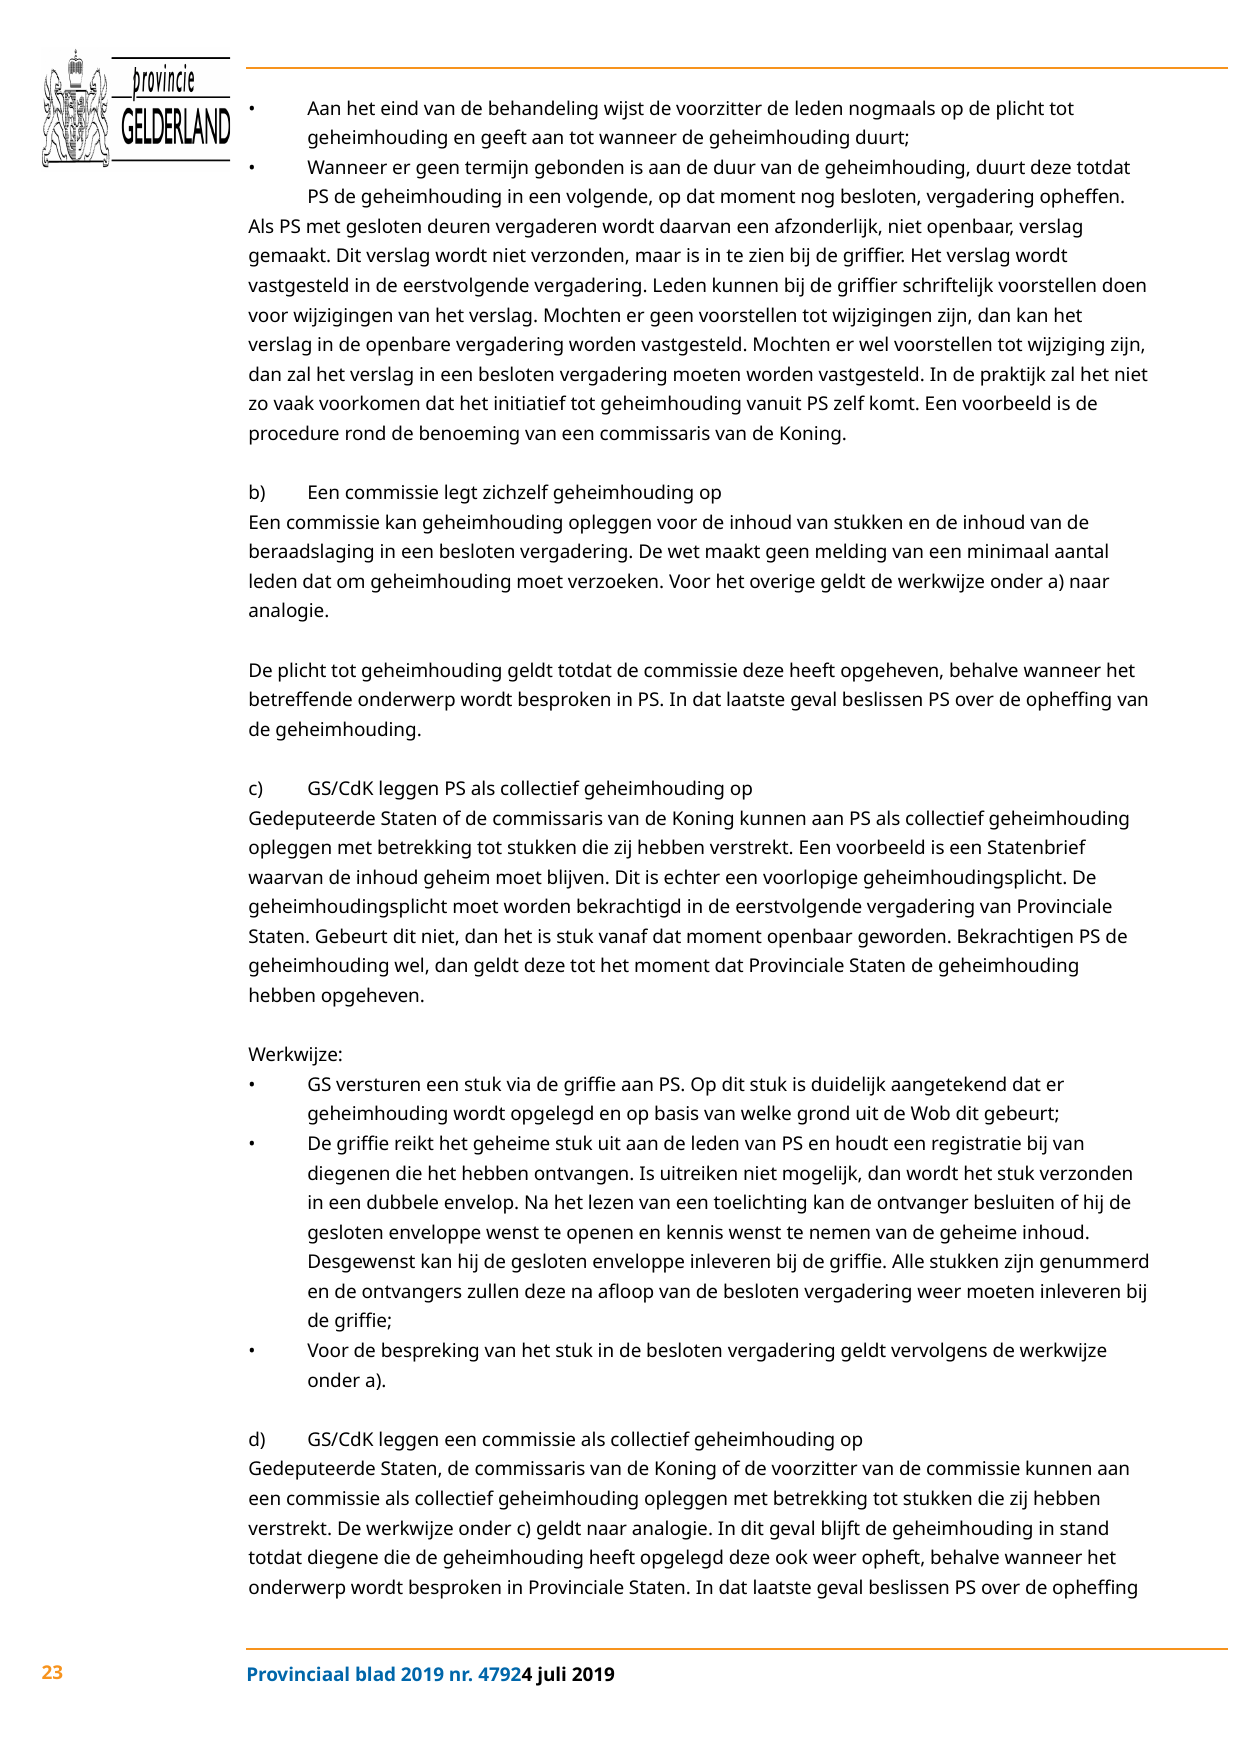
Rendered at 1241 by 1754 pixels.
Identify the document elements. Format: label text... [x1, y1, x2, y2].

text Gedeputeerde Staten of de commissaris van de Koning kunnen aan PS als collectief geheimhouding opleggen met betrekking tot stukken die zij hebben verstrekt. Een voorbeeld is een Statenbrief waarvan de inhoud geheim moet blijven. Dit is echter een voorlopige geheimhoudingsplicht. De geheimhoudingsplicht moet worden bekrachtigd in de eerstvolgende vergadering van Provinciale Staten. Gebeurt dit niet, dan het is stuk vanaf dat moment openbaar geworden. Bekrachtigen PS de geheimhouding wel, dan geldt deze tot het moment dat Provinciale Staten de geheimhouding hebben opgeheven. [248, 805, 1152, 1008]
list Aan het eind van de behandeling wijst de voorzitter de leden nogmaals op de plicht tot geheimhouding en geeft aan tot wanneer de geheimhouding duurt; [248, 95, 1152, 150]
list GS versturen een stuk via de griffie aan PS. Op dit stuk is duidelijk aangetekend dat er geheimhouding wordt opgelegd en op basis van welke grond uit de Wob dit gebeurt; [248, 1071, 1152, 1126]
list Voor de bespreking van het stuk in de besloten vergadering geldt vervolgens de werkwijze onder a). [248, 1337, 1152, 1393]
text Werkwijze: [248, 1041, 1152, 1067]
list Een commissie legt zichzelf geheimhouding op [248, 479, 1152, 505]
list De griffie reikt het geheime stuk uit aan de leden van PS en houdt een registratie bij van diegenen die het hebben ontvangen. Is uitreiken niet mogelijk, dan wordt het stuk verzonden in een dubbele envelop. Na het lezen van een toelichting kan de ontvanger besluiten of hij de gesloten enveloppe wenst te openen en kennis wenst te nemen van de geheime inhoud. Desgewenst kan hij de gesloten enveloppe inleveren bij de griffie. Alle stukken zijn genummerd en de ontvangers zullen deze na afloop van de besloten vergadering weer moeten inleveren bij de griffie; [248, 1130, 1152, 1333]
text Een commissie kan geheimhouding opleggen voor de inhoud van stukken en de inhoud van de beraadslaging in een besloten vergadering. De wet maakt geen melding van een minimaal aantal leden dat om geheimhouding moet verzoeken. Voor het overige geldt de werkwijze onder a) naar analogie. [248, 509, 1152, 623]
picture [41, 47, 231, 172]
text De plicht tot geheimhouding geldt totdat de commissie deze heeft opgeheven, behalve wanneer het betreffende onderwerp wordt besproken in PS. In dat laatste geval beslissen PS over de opheffing van de geheimhouding. [248, 657, 1152, 742]
list GS/CdK leggen PS als collectief geheimhouding op [248, 775, 1152, 801]
text Gedeputeerde Staten, de commissaris van de Koning of de voorzitter van de commissie kunnen aan een commissie als collectief geheimhouding opleggen met betrekking tot stukken die zij hebben verstrekt. De werkwijze onder c) geldt naar analogie. In dit geval blijft de geheimhouding in stand totdat diegene die de geheimhouding heeft opgelegd deze ook weer opheft, behalve wanneer het onderwerp wordt besproken in Provinciale Staten. In dat laatste geval beslissen PS over de opheffing [248, 1456, 1152, 1600]
list GS/CdK leggen een commissie als collectief geheimhouding op [248, 1426, 1152, 1452]
text Als PS met gesloten deuren vergaderen wordt daarvan een afzonderlijk, niet openbaar, verslag gemaakt. Dit verslag wordt niet verzonden, maar is in te zien bij de griffier. Het verslag wordt vastgesteld in de eerstvolgende vergadering. Leden kunnen bij de griffier schriftelijk voorstellen doen voor wijzigingen van het verslag. Mochten er geen voorstellen tot wijzigingen zijn, dan kan het verslag in de openbare vergadering worden vastgesteld. Mochten er wel voorstellen tot wijziging zijn, dan zal het verslag in een besloten vergadering moeten worden vastgesteld. In de praktijk zal het niet zo vaak voorkomen dat het initiatief tot geheimhouding vanuit PS zelf komt. Een voorbeeld is de procedure rond de benoeming van een commissaris van de Koning. [248, 213, 1152, 446]
list Wanneer er geen termijn gebonden is aan de duur van de geheimhouding, duurt deze totdat PS de geheimhouding in een volgende, op dat moment nog besloten, vergadering opheffen. [248, 154, 1152, 209]
